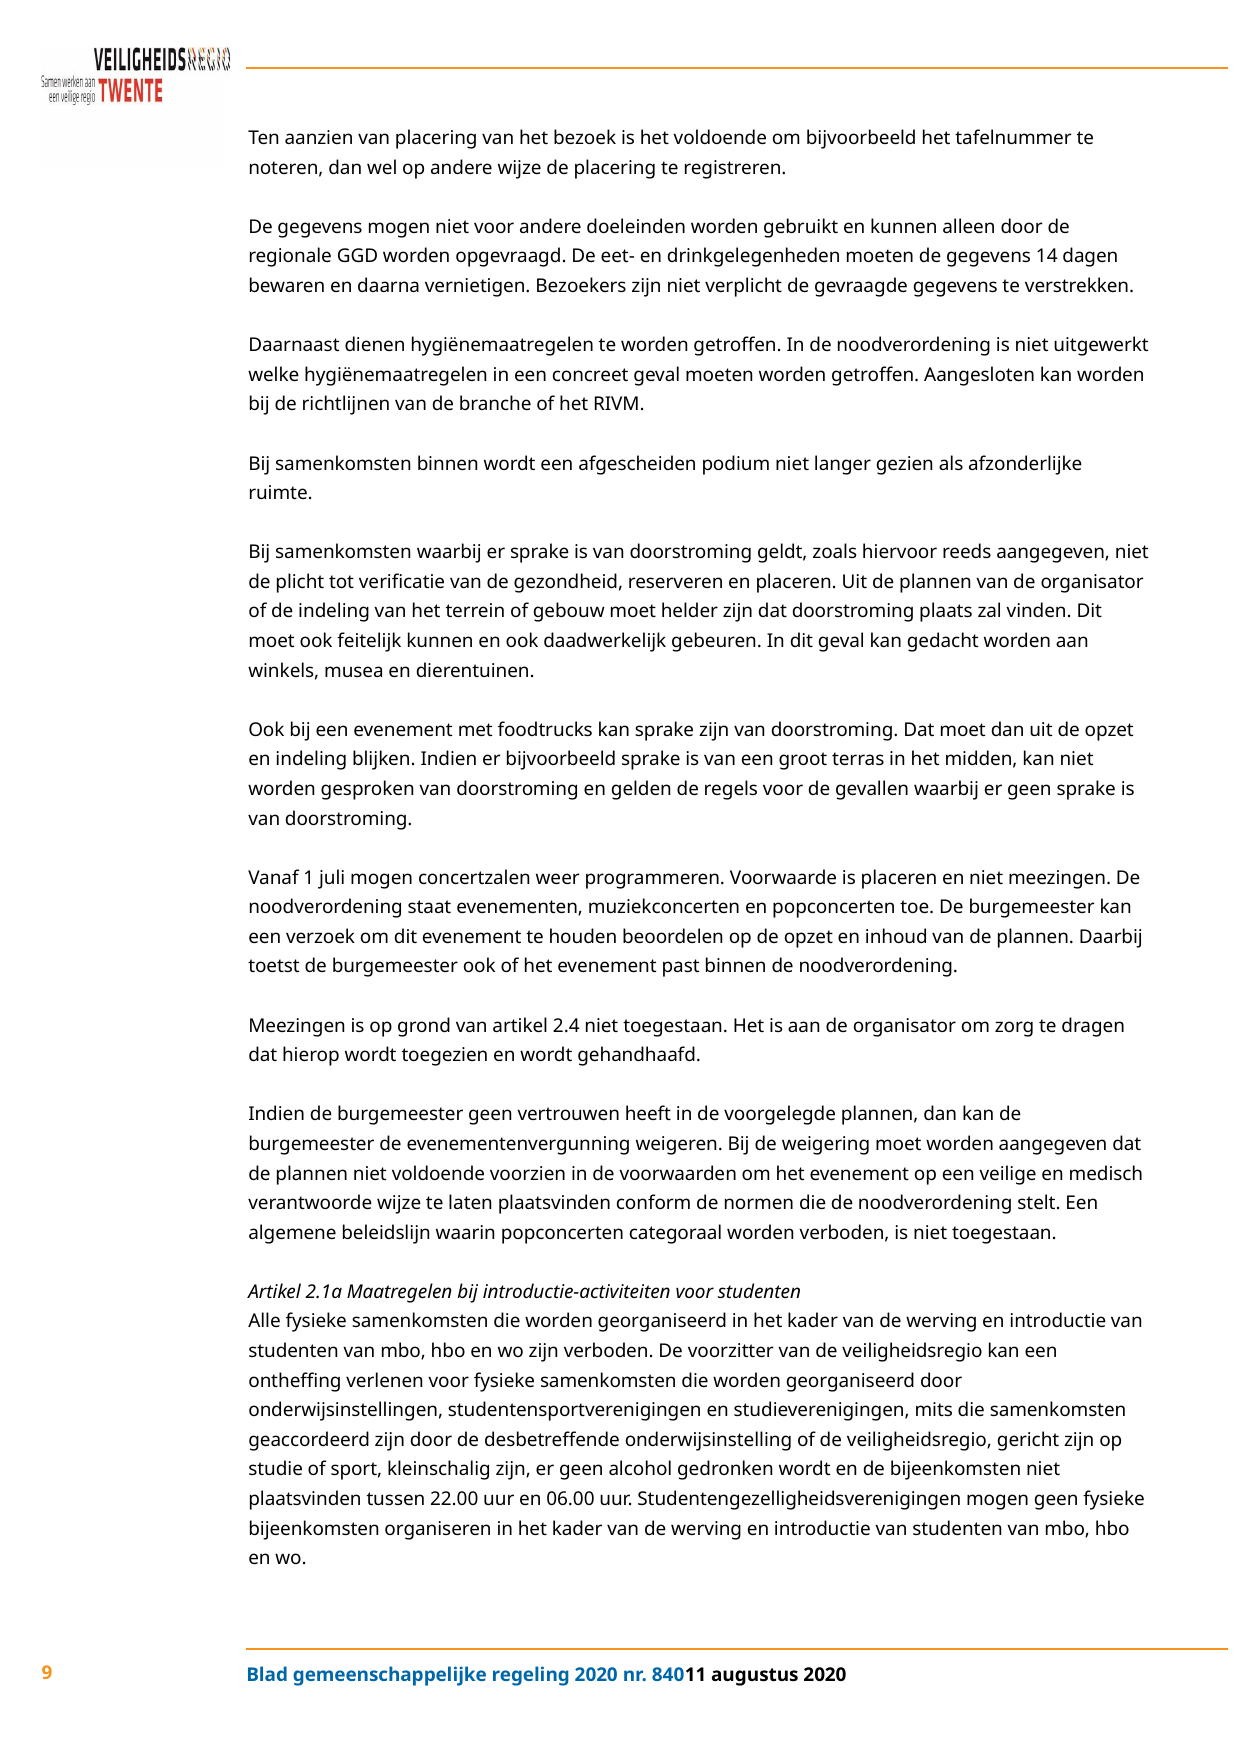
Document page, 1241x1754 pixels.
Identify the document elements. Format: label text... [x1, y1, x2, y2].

text Bij samenkomsten binnen wordt een afgescheiden podium niet langer gezien als afzonderlijke ruimte. [248, 450, 1152, 505]
text Indien de burgemeester geen vertrouwen heeft in de voorgelegde plannen, dan kan de burgemeester de evenementenvergunning weigeren. Bij de weigering moet worden aangegeven dat de plannen niet voldoende voorzien in de voorwaarden om het evenement op een veilige en medisch verantwoorde wijze te laten plaatsvinden conform de normen die de noodverordening stelt. Een algemene beleidslijn waarin popconcerten categoraal worden verboden, is niet toegestaan. [248, 1101, 1152, 1245]
picture [41, 47, 231, 172]
text Ook bij een evenement met foodtrucks kan sprake zijn van doorstroming. Dat moet dan uit de opzet en indeling blijken. Indien er bijvoorbeeld sprake is van een groot terras in het midden, kan niet worden gesproken van doorstroming en gelden de regels voor de gevallen waarbij er geen sprake is van doorstroming. [248, 716, 1152, 831]
text Meezingen is op grond van artikel 2.4 niet toegestaan. Het is aan de organisator om zorg te dragen dat hierop wordt toegezien en wordt gehandhaafd. [248, 1012, 1152, 1067]
text Ten aanzien van placering van het bezoek is het voldoende om bijvoorbeeld het tafelnummer te noteren, dan wel op andere wijze de placering te registreren. [248, 124, 1152, 180]
text Alle fysieke samenkomsten die worden georganiseerd in het kader van de werving en introductie van studenten van mbo, hbo en wo zijn verboden. De voorzitter van de veiligheidsregio kan een ontheffing verlenen voor fysieke samenkomsten die worden georganiseerd door onderwijsinstellingen, studentensportverenigingen en studieverenigingen, mits die samenkomsten geaccordeerd zijn door de desbetreffende onderwijsinstelling of de veiligheidsregio, gericht zijn op studie of sport, kleinschalig zijn, er geen alcohol gedronken wordt en de bijeenkomsten niet plaatsvinden tussen 22.00 uur en 06.00 uur. Studentengezelligheidsverenigingen mogen geen fysieke bijeenkomsten organiseren in het kader van de werving en introductie van studenten van mbo, hbo en wo. [248, 1308, 1152, 1570]
text Artikel 2.1a Maatregelen bij introductie-activiteiten voor studenten [248, 1278, 1152, 1304]
text De gegevens mogen niet voor andere doeleinden worden gebruikt en kunnen alleen door de regionale GGD worden opgevraagd. De eet- en drinkgelegenheden moeten de gegevens 14 dagen bewaren en daarna vernietigen. Bezoekers zijn niet verplicht de gevraagde gegevens te verstrekken. [248, 213, 1152, 298]
text Bij samenkomsten waarbij er sprake is van doorstroming geldt, zoals hiervoor reeds aangegeven, niet de plicht tot verificatie van de gezondheid, reserveren en placeren. Uit de plannen van de organisator of de indeling van het terrein of gebouw moet helder zijn dat doorstroming plaats zal vinden. Dit moet ook feitelijk kunnen en ook daadwerkelijk gebeuren. In dit geval kan gedacht worden aan winkels, musea en dierentuinen. [248, 538, 1152, 683]
text Daarnaast dienen hygiënemaatregelen te worden getroffen. In de noodverordening is niet uitgewerkt welke hygiënemaatregelen in een concreet geval moeten worden getroffen. Aangesloten kan worden bij de richtlijnen van de branche of het RIVM. [248, 331, 1152, 416]
text Vanaf 1 juli mogen concertzalen weer programmeren. Voorwaarde is placeren en niet meezingen. De noodverordening staat evenementen, muziekconcerten en popconcerten toe. De burgemeester kan een verzoek om dit evenement te houden beoordelen op de opzet en inhoud van de plannen. Daarbij toetst de burgemeester ook of het evenement past binnen de noodverordening. [248, 864, 1152, 978]
